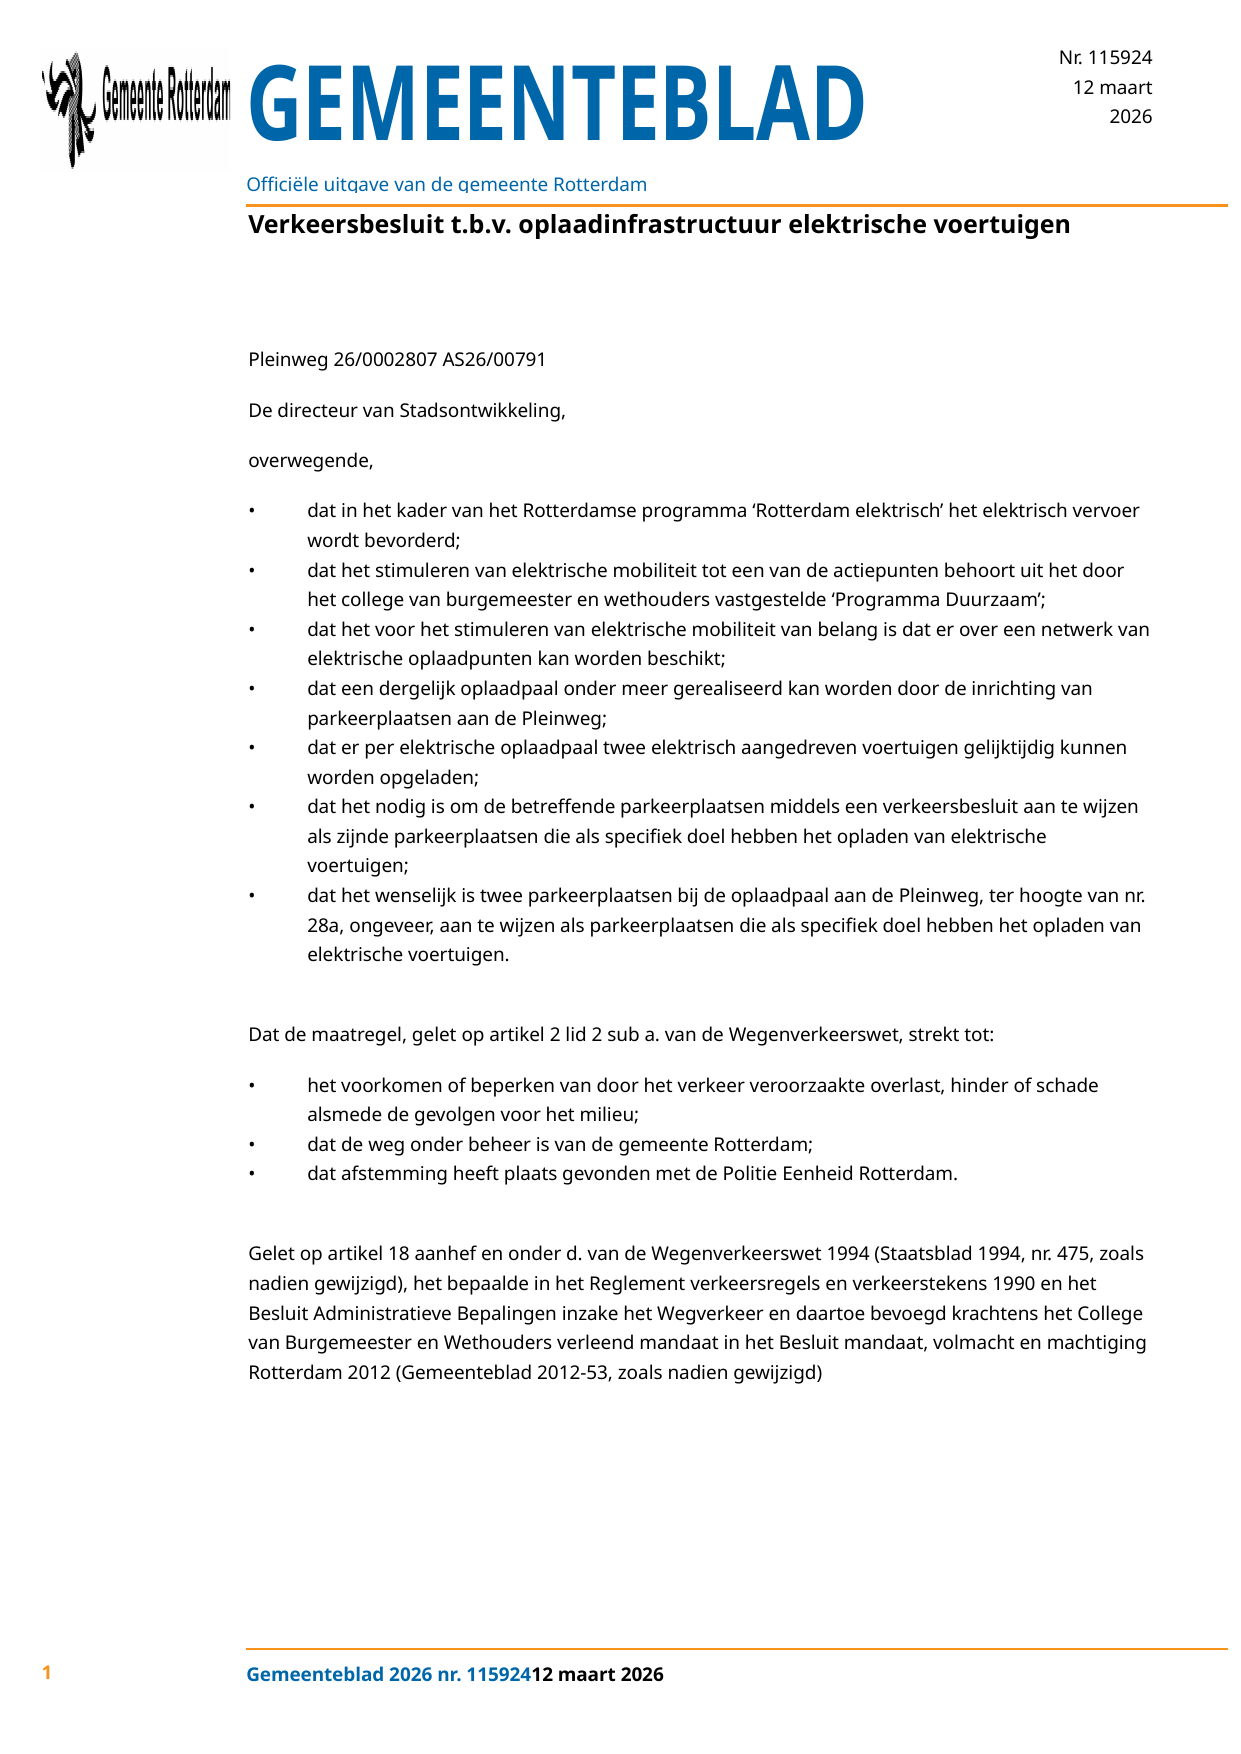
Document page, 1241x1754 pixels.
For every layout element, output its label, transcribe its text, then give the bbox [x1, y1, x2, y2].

text Pleinweg 26/0002807 AS26/00791 [248, 346, 1152, 372]
list dat er per elektrische oplaadpaal twee elektrisch aangedreven voertuigen gelijktijdig kunnen worden opgeladen; [248, 734, 1152, 790]
list dat het wenselijk is twee parkeerplaatsen bij de oplaadpaal aan de Pleinweg, ter hoogte van nr. 28a, ongeveer, aan te wijzen als parkeerplaatsen die als specifiek doel hebben het opladen van elektrische voertuigen. [248, 882, 1152, 967]
text Verkeersbesluit t.b.v. oplaadinfrastructuur elektrische voertuigen [248, 207, 1152, 241]
list dat het nodig is om de betreffende parkeerplaatsen middels een verkeersbesluit aan te wijzen als zijnde parkeerplaatsen die als specifiek doel hebben het opladen van elektrische voertuigen; [248, 793, 1152, 878]
list dat de weg onder beheer is van de gemeente Rotterdam; [248, 1131, 1152, 1157]
list dat in het kader van het Rotterdamse programma ‘Rotterdam elektrisch’ het elektrisch vervoer wordt bevorderd; [248, 498, 1152, 553]
text overwegende, [248, 447, 1152, 473]
picture [41, 47, 231, 172]
text Dat de maatregel, gelet op artikel 2 lid 2 sub a. van de Wegenverkeerswet, strekt tot: [248, 1021, 1152, 1047]
list dat een dergelijk oplaadpaal onder meer gerealiseerd kan worden door de inrichting van parkeerplaatsen aan de Pleinweg; [248, 675, 1152, 731]
list dat het voor het stimuleren van elektrische mobiliteit van belang is dat er over een netwerk van elektrische oplaadpunten kan worden beschikt; [248, 616, 1152, 671]
list dat afstemming heeft plaats gevonden met de Politie Eenheid Rotterdam. [248, 1161, 1152, 1186]
list het voorkomen of beperken van door het verkeer veroorzaakte overlast, hinder of schade alsmede de gevolgen voor het milieu; [248, 1072, 1152, 1127]
list dat het stimuleren van elektrische mobiliteit tot een van de actiepunten behoort uit het door het college van burgemeester en wethouders vastgestelde ‘Programma Duurzaam’; [248, 557, 1152, 612]
text Gelet op artikel 18 aanhef en onder d. van de Wegenverkeerswet 1994 (Staatsblad 1994, nr. 475, zoals nadien gewijzigd), het bepaalde in het Reglement verkeersregels en verkeerstekens 1990 en het Besluit Administratieve Bepalingen inzake het Wegverkeer en daartoe bevoegd krachtens het College van Burgemeester en Wethouders verleend mandaat in het Besluit mandaat, volmacht en machtiging Rotterdam 2012 (Gemeenteblad 2012-53, zoals nadien gewijzigd) [248, 1241, 1152, 1385]
text De directeur van Stadsontwikkeling, [248, 397, 1152, 423]
